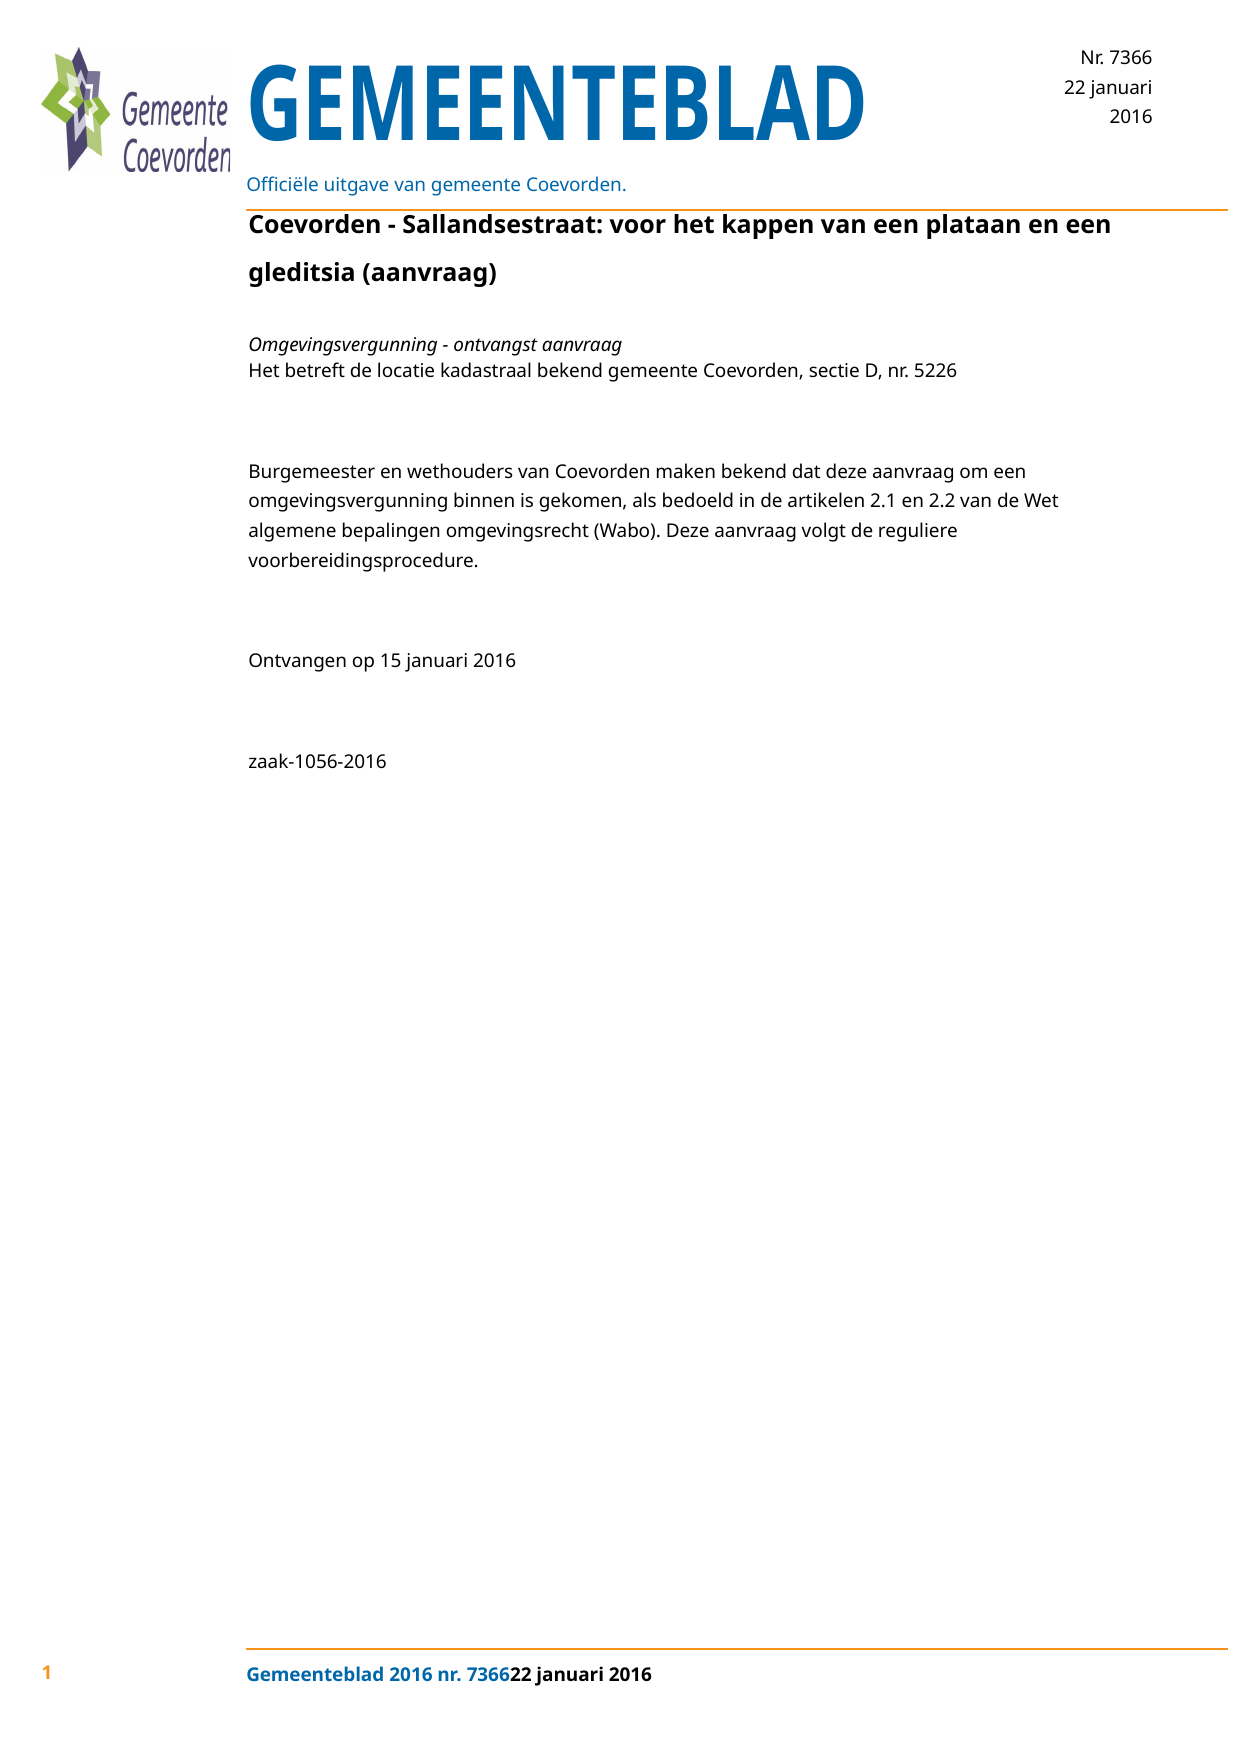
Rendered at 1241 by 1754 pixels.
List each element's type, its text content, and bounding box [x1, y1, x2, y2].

text zaak-1056-2016 [248, 748, 1152, 774]
picture [41, 47, 231, 172]
text Omgevingsvergunning - ontvangst aanvraag [248, 331, 1152, 357]
text Het betreft de locatie kadastraal bekend gemeente Coevorden, sectie D, nr. 5226 [248, 357, 1152, 383]
text Burgemeester en wethouders van Coevorden maken bekend dat deze aanvraag om een omgevingsvergunning binnen is gekomen, als bedoeld in de artikelen 2.1 en 2.2 van de Wet algemene bepalingen omgevingsrecht (Wabo). Deze aanvraag volgt de reguliere voorbereidingsprocedure. [248, 458, 1152, 572]
text Ontvangen op 15 januari 2016 [248, 648, 1152, 673]
text Coevorden - Sallandsestraat: voor het kappen van een plataan en een gleditsia (aanvraag) [248, 211, 1152, 288]
